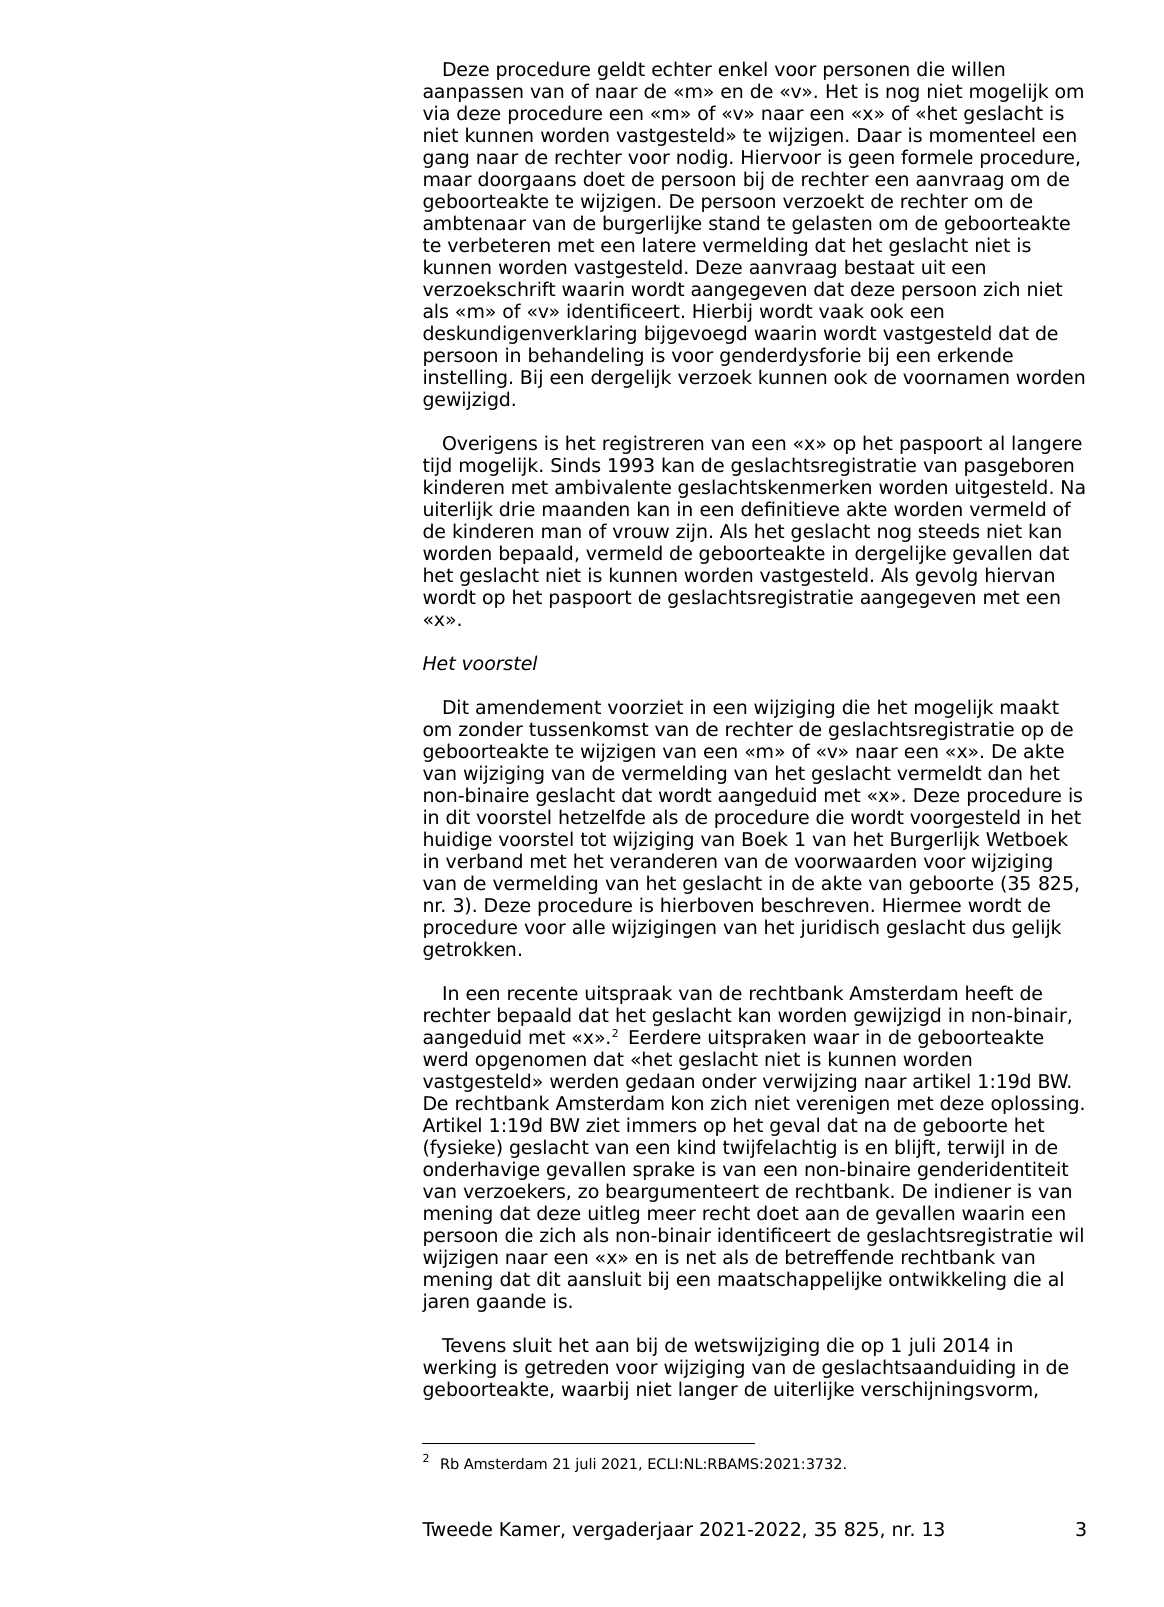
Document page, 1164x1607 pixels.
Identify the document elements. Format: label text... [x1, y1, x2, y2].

text Overigens is het registreren van een «x» op het paspoort al langere tijd mogelijk. Sinds 1993 kan de geslachtsregistratie van pasgeboren kinderen met ambivalente geslachtskenmerken worden uitgesteld. Na uiterlijk drie maanden kan in een definitieve akte worden vermeld of de kinderen man of vrouw zijn. Als het geslacht nog steeds niet kan worden bepaald, vermeld de geboorteakte in dergelijke gevallen dat het geslacht niet is kunnen worden vastgesteld. Als gevolg hiervan wordt op het paspoort de geslachtsregistratie aangegeven met een «x». [422, 433, 1087, 631]
text In een recente uitspraak van de rechtbank Amsterdam heeft de rechter bepaald dat het geslacht kan worden gewijzigd in non-binair, aangeduid met «x». Eerdere uitspraken waar in de geboorteakte werd opgenomen dat «het geslacht niet is kunnen worden vastgesteld» werden gedaan onder verwijzing naar artikel 1:19d BW. De rechtbank Amsterdam kon zich niet verenigen met deze oplossing. Artikel 1:19d BW ziet immers op het geval dat na de geboorte het (fysieke) geslacht van een kind twijfelachtig is en blijft, terwijl in de onderhavige gevallen sprake is van een non-binaire genderidentiteit van verzoekers, zo beargumenteert de rechtbank. De indiener is van mening dat deze uitleg meer recht doet aan de gevallen waarin een persoon die zich als non-binair identificeert de geslachtsregistratie wil wijzigen naar een «x» en is net als de betreffende rechtbank van mening dat dit aansluit bij een maatschappelijke ontwikkeling die al jaren gaande is. [422, 983, 1087, 1313]
text Deze procedure geldt echter enkel voor personen die willen aanpassen van of naar de «m» en de «v». Het is nog niet mogelijk om via deze procedure een «m» of «v» naar een «x» of «het geslacht is niet kunnen worden vastgesteld» te wijzigen. Daar is momenteel een gang naar de rechter voor nodig. Hiervoor is geen formele procedure, maar doorgaans doet de persoon bij de rechter een aanvraag om de geboorteakte te wijzigen. De persoon verzoekt de rechter om de ambtenaar van de burgerlijke stand te gelasten om de geboorteakte te verbeteren met een latere vermelding dat het geslacht niet is kunnen worden vastgesteld. Deze aanvraag bestaat uit een verzoekschrift waarin wordt aangegeven dat deze persoon zich niet als «m» of «v» identificeert. Hierbij wordt vaak ook een deskundigenverklaring bijgevoegd waarin wordt vastgesteld dat de persoon in behandeling is voor genderdysforie bij een erkende instelling. Bij een dergelijk verzoek kunnen ook de voornamen worden gewijzigd. [422, 59, 1087, 411]
subtitle Het voorstel [422, 653, 1087, 675]
text Dit amendement voorziet in een wijziging die het mogelijk maakt om zonder tussenkomst van de rechter de geslachtsregistratie op de geboorteakte te wijzigen van een «m» of «v» naar een «x». De akte van wijziging van de vermelding van het geslacht vermeldt dan het non-binaire geslacht dat wordt aangeduid met «x». Deze procedure is in dit voorstel hetzelfde als de procedure die wordt voorgesteld in het huidige voorstel tot wijziging van Boek 1 van het Burgerlijk Wetboek in verband met het veranderen van de voorwaarden voor wijziging van de vermelding van het geslacht in de akte van geboorte (35 825, nr. 3). Deze procedure is hierboven beschreven. Hiermee wordt de procedure voor alle wijzigingen van het juridisch geslacht dus gelijk getrokken. [422, 697, 1087, 961]
text Tevens sluit het aan bij de wetswijziging die op 1 juli 2014 in werking is getreden voor wijziging van de geslachtsaanduiding in de geboorteakte, waarbij niet langer de uiterlijke verschijningsvorm, [422, 1335, 1087, 1401]
text Rb Amsterdam 21 juli 2021, ECLI:NL:RBAMS:2021:3732. [422, 1452, 1087, 1474]
